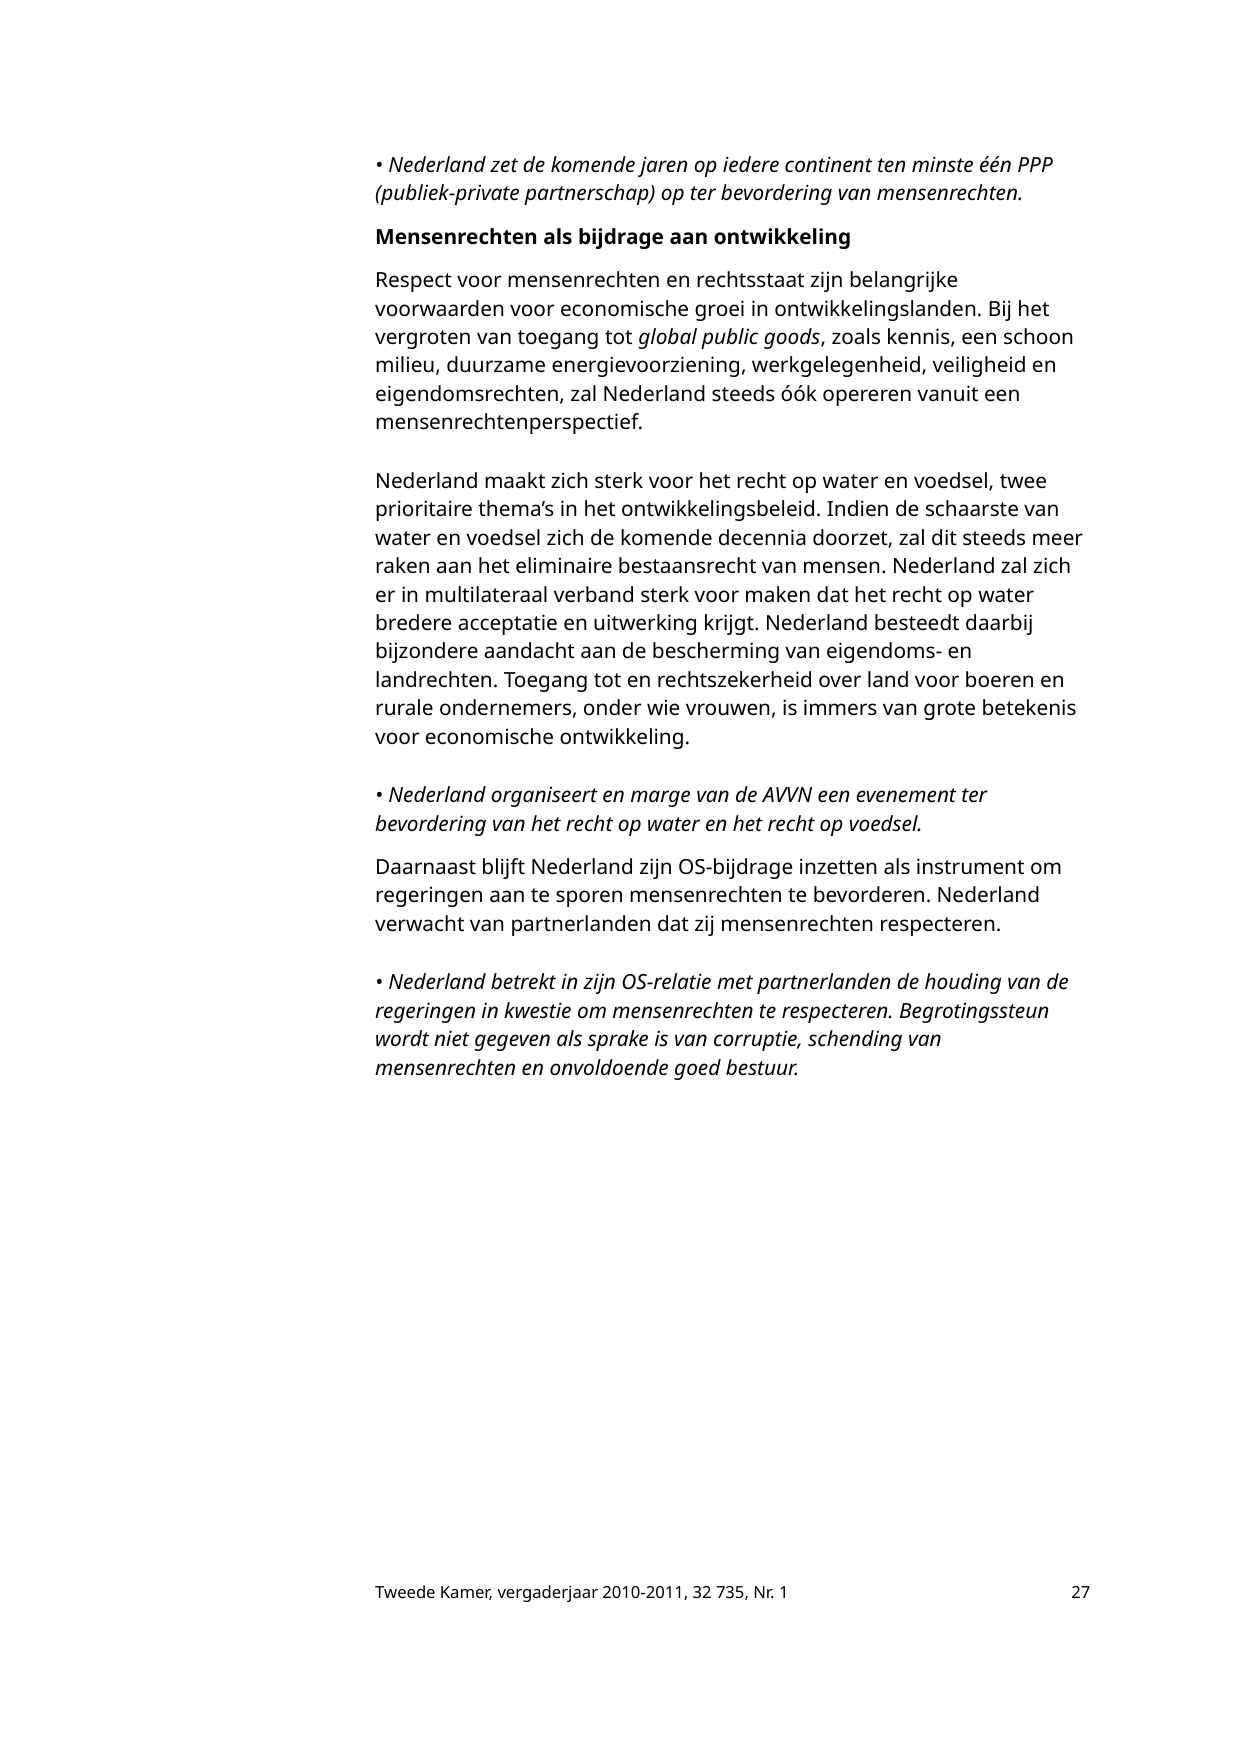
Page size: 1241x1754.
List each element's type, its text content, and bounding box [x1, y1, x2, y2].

text • Nederland organiseert en marge van de AVVN een evenement ter bevordering van het recht op water en het recht op voedsel. [375, 780, 1090, 837]
text • Nederland zet de komende jaren op iedere continent ten minste één PPP (publiek-private partnerschap) op ter bevordering van mensenrechten. [375, 150, 1090, 207]
text Respect voor mensenrechten en rechtsstaat zijn belangrijke voorwaarden voor economische groei in ontwikkelingslanden. Bij het vergroten van toegang tot global public goods, zoals kennis, een schoon milieu, duurzame energievoorziening, werkgelegenheid, veiligheid en eigendomsrechten, zal Nederland steeds óók opereren vanuit een mensenrechtenperspectief. [375, 265, 1090, 436]
text Nederland maakt zich sterk voor het recht op water en voedsel, twee prioritaire thema’s in het ontwikkelingsbeleid. Indien de schaarste van water en voedsel zich de komende decennia doorzet, zal dit steeds meer raken aan het eliminaire bestaansrecht van mensen. Nederland zal zich er in multilateraal verband sterk voor maken dat het recht op water bredere acceptatie en uitwerking krijgt. Nederland besteedt daarbij bijzondere aandacht aan de bescherming van eigendoms- en landrechten. Toegang tot en rechtszekerheid over land voor boeren en rurale ondernemers, onder wie vrouwen, is immers van grote betekenis voor economische ontwikkeling. [375, 466, 1090, 750]
text Daarnaast blijft Nederland zijn OS-bijdrage inzetten als instrument om regeringen aan te sporen mensenrechten te bevorderen. Nederland verwacht van partnerlanden dat zij mensenrechten respecteren. [375, 852, 1090, 937]
text Mensenrechten als bijdrage aan ontwikkeling [375, 222, 1090, 250]
text • Nederland betrekt in zijn OS-relatie met partnerlanden de houding van de regeringen in kwestie om mensenrechten te respecteren. Begrotingssteun wordt niet gegeven als sprake is van corruptie, schending van mensenrechten en onvoldoende goed bestuur. [375, 967, 1090, 1081]
